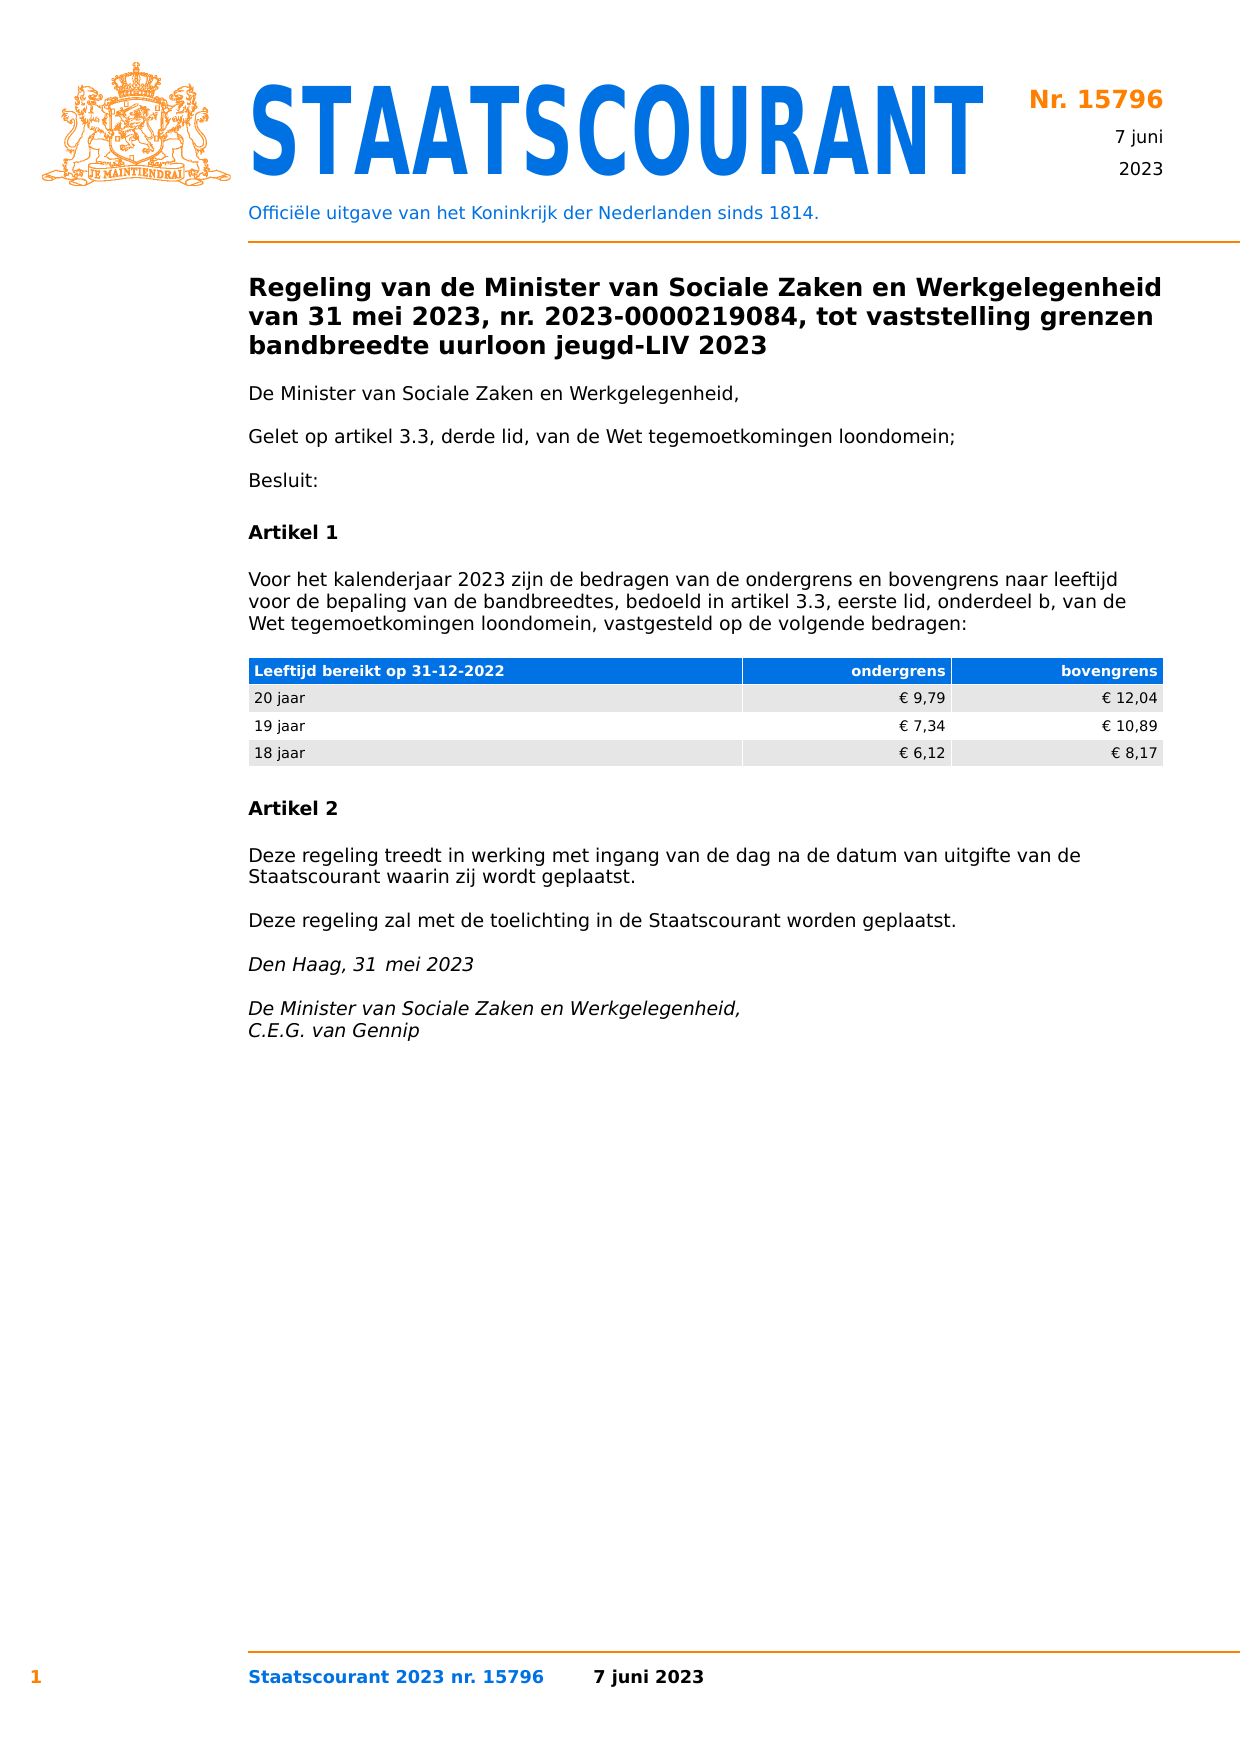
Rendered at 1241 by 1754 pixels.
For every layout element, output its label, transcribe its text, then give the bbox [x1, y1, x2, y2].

table_header bovengrens [952, 658, 1163, 684]
text Besluit: [248, 470, 1163, 492]
text Deze regeling zal met de toelichting in de Staatscourant worden geplaatst. [248, 910, 1163, 932]
table_header Nr. 15796 [998, 62, 1240, 121]
table_header [25, 62, 248, 241]
table_cell 18 jaar [249, 740, 742, 766]
table_cell 2023 [998, 153, 1240, 203]
table_cell Officiële uitgave van het Koninkrijk der Nederlanden sinds 1814. [248, 203, 1240, 241]
text Deze regeling treedt in werking met ingang van de dag na de datum van uitgifte van de Staatscourant waarin zij wordt geplaatst. [248, 844, 1163, 888]
text Voor het kalenderjaar 2023 zijn de bedragen van de ondergrens en bovengrens naar leeftijd voor de bepaling van de bandbreedtes, bedoeld in artikel 3.3, eerste lid, onderdeel b, van de Wet tegemoetkomingen loondomein, vastgesteld op de volgende bedragen: [248, 569, 1163, 635]
table_cell € 7,34 [743, 713, 951, 739]
table_cell 20 jaar [249, 685, 742, 712]
table_cell € 8,17 [952, 740, 1163, 766]
table_header Leeftijd bereikt op 31-12-2022 [249, 658, 742, 684]
text Den Haag, 31 mei 2023 [248, 954, 1163, 976]
picture [41, 62, 231, 186]
text Gelet op artikel 3.3, derde lid, van de Wet tegemoetkomingen loondomein; [248, 426, 1163, 448]
text De Minister van Sociale Zaken en Werkgelegenheid, C.E.G. van Gennip [248, 998, 1163, 1042]
table_header STAATSCOURANT [248, 62, 998, 203]
table_cell 19 jaar [249, 713, 742, 739]
table_cell € 6,12 [743, 740, 951, 766]
subtitle Regeling van de Minister van Sociale Zaken en Werkgelegenheid van 31 mei 2023, nr. 2023-0000219084, tot vaststelling grenzen bandbreedte uurloon jeugd-LIV 2023 [248, 273, 1163, 361]
table_cell € 12,04 [952, 685, 1163, 712]
subtitle Artikel 2 [248, 797, 1163, 819]
table_cell 7 juni [998, 121, 1240, 153]
table_cell € 10,89 [952, 713, 1163, 739]
text De Minister van Sociale Zaken en Werkgelegenheid, [248, 382, 1163, 404]
table_header ondergrens [743, 658, 951, 684]
subtitle Artikel 1 [248, 522, 1163, 544]
table_cell € 9,79 [743, 685, 951, 712]
